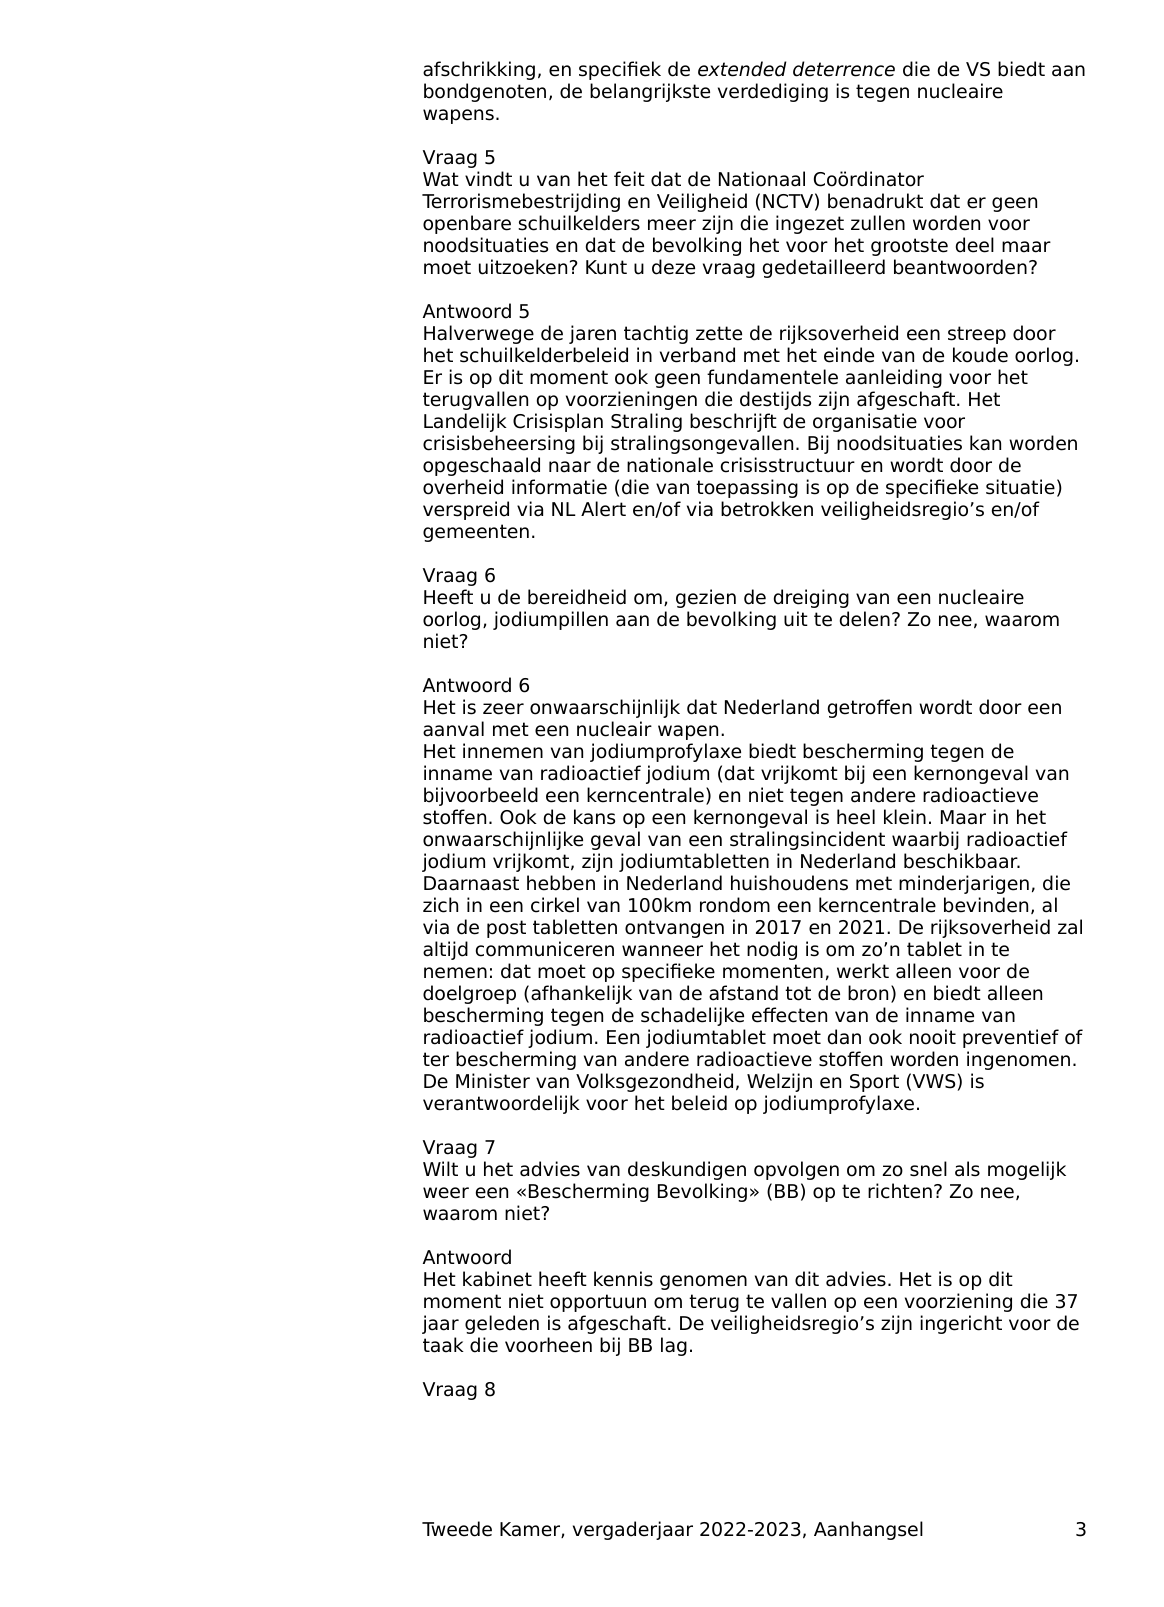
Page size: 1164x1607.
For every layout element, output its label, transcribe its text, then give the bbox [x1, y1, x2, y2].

text Het is zeer onwaarschijnlijk dat Nederland getroffen wordt door een aanval met een nucleair wapen. [422, 697, 1087, 741]
text Heeft u de bereidheid om, gezien de dreiging van een nucleaire oorlog, jodiumpillen aan de bevolking uit te delen? Zo nee, waarom niet? [422, 587, 1087, 653]
text Antwoord 5 [422, 301, 1087, 323]
text Wilt u het advies van deskundigen opvolgen om zo snel als mogelijk weer een «Bescherming Bevolking» (BB) op te richten? Zo nee, waarom niet? [422, 1159, 1087, 1225]
text Vraag 8 [422, 1379, 1087, 1401]
text Vraag 5 [422, 147, 1087, 169]
text Het innemen van jodiumprofylaxe biedt bescherming tegen de inname van radioactief jodium (dat vrijkomt bij een kernongeval van bijvoorbeeld een kerncentrale) en niet tegen andere radioactieve stoffen. Ook de kans op een kernongeval is heel klein. Maar in het onwaarschijnlijke geval van een stralingsincident waarbij radioactief jodium vrijkomt, zijn jodiumtabletten in Nederland beschikbaar. Daarnaast hebben in Nederland huishoudens met minderjarigen, die zich in een cirkel van 100km rondom een kerncentrale bevinden, al via de post tabletten ontvangen in 2017 en 2021. De rijksoverheid zal altijd communiceren wanneer het nodig is om zo’n tablet in te nemen: dat moet op specifieke momenten, werkt alleen voor de doelgroep (afhankelijk van de afstand tot de bron) en biedt alleen bescherming tegen de schadelijke effecten van de inname van radioactief jodium. Een jodiumtablet moet dan ook nooit preventief of ter bescherming van andere radioactieve stoffen worden ingenomen. De Minister van Volksgezondheid, Welzijn en Sport (VWS) is verantwoordelijk voor het beleid op jodiumprofylaxe. [422, 741, 1087, 1115]
text Wat vindt u van het feit dat de Nationaal Coördinator Terrorismebestrijding en Veiligheid (NCTV) benadrukt dat er geen openbare schuilkelders meer zijn die ingezet zullen worden voor noodsituaties en dat de bevolking het voor het grootste deel maar moet uitzoeken? Kunt u deze vraag gedetailleerd beantwoorden? [422, 169, 1087, 279]
text Vraag 7 [422, 1137, 1087, 1159]
text Antwoord [422, 1247, 1087, 1269]
text Vraag 6 [422, 565, 1087, 587]
text Het kabinet heeft kennis genomen van dit advies. Het is op dit moment niet opportuun om terug te vallen op een voorziening die 37 jaar geleden is afgeschaft. De veiligheidsregio’s zijn ingericht voor de taak die voorheen bij BB lag. [422, 1269, 1087, 1357]
text Halverwege de jaren tachtig zette de rijksoverheid een streep door het schuilkelderbeleid in verband met het einde van de koude oorlog. Er is op dit moment ook geen fundamentele aanleiding voor het terugvallen op voorzieningen die destijds zijn afgeschaft. Het Landelijk Crisisplan Straling beschrijft de organisatie voor crisisbeheersing bij stralingsongevallen. Bij noodsituaties kan worden opgeschaald naar de nationale crisisstructuur en wordt door de overheid informatie (die van toepassing is op de specifieke situatie) verspreid via NL Alert en/of via betrokken veiligheidsregio’s en/of gemeenten. [422, 323, 1087, 543]
text afschrikking, en specifiek de extended deterrence die de VS biedt aan bondgenoten, de belangrijkste verdediging is tegen nucleaire wapens. [422, 59, 1087, 125]
text Antwoord 6 [422, 675, 1087, 697]
